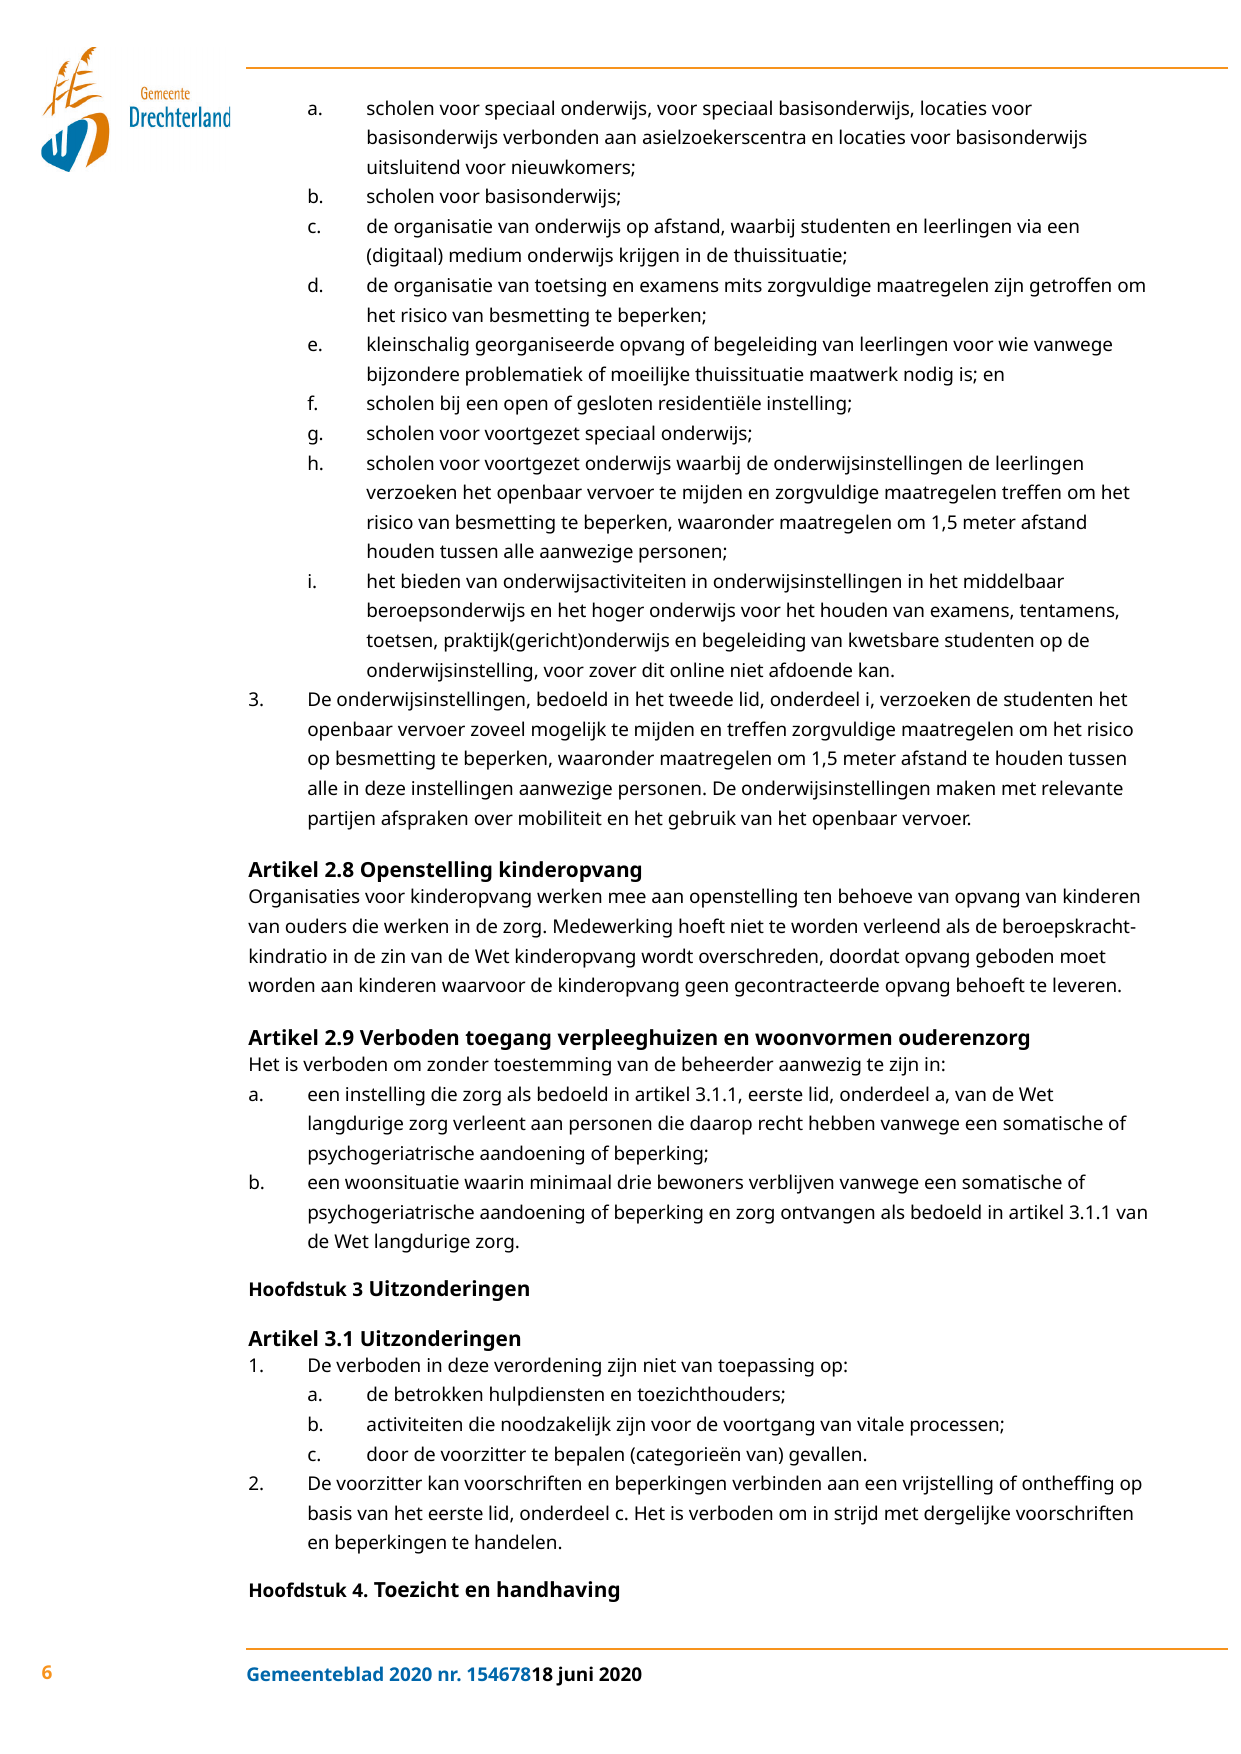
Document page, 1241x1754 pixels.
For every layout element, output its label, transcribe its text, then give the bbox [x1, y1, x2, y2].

text Hoofdstuk 3 Uitzonderingen [248, 1274, 1152, 1303]
list scholen voor basisonderwijs; [307, 183, 1152, 209]
picture [41, 158, 64, 172]
list De verboden in deze verordening zijn niet van toepassing op: [248, 1352, 1152, 1378]
list scholen voor voortgezet onderwijs waarbij de onderwijsinstellingen de leerlingen verzoeken het openbaar vervoer te mijden en zorgvuldige maatregelen treffen om het risico van besmetting te beperken, waaronder maatregelen om 1,5 meter afstand houden tussen alle aanwezige personen; [307, 450, 1152, 564]
text Het is verboden om zonder toestemming van de beheerder aanwezig te zijn in: [248, 1051, 1152, 1077]
text Artikel 2.8 Openstelling kinderopvang [248, 855, 1152, 884]
picture [41, 47, 231, 172]
list door de voorzitter te bepalen (categorieën van) gevallen. [307, 1441, 1152, 1467]
text Organisaties voor kinderopvang werken mee aan openstelling ten behoeve van opvang van kinderen van ouders die werken in de zorg. Medewerking hoeft niet te worden verleend als de beroepskracht-kindratio in de zin van de Wet kinderopvang wordt overschreden, doordat opvang geboden moet worden aan kinderen waarvoor de kinderopvang geen gecontracteerde opvang behoeft te leveren. [248, 884, 1152, 998]
list scholen voor voortgezet speciaal onderwijs; [307, 420, 1152, 446]
list kleinschalig georganiseerde opvang of begeleiding van leerlingen voor wie vanwege bijzondere problematiek of moeilijke thuissituatie maatwerk nodig is; en [307, 331, 1152, 387]
list De voorzitter kan voorschriften en beperkingen verbinden aan een vrijstelling of ontheffing op basis van het eerste lid, onderdeel c. Het is verboden om in strijd met dergelijke voorschriften en beperkingen te handelen. [248, 1470, 1152, 1555]
list De onderwijsinstellingen, bedoeld in het tweede lid, onderdeel i, verzoeken de studenten het openbaar vervoer zoveel mogelijk te mijden en treffen zorgvuldige maatregelen om het risico op besmetting te beperken, waaronder maatregelen om 1,5 meter afstand te houden tussen alle in deze instellingen aanwezige personen. De onderwijsinstellingen maken met relevante partijen afspraken over mobiliteit en het gebruik van het openbaar vervoer. [248, 686, 1152, 831]
list de betrokken hulpdiensten en toezichthouders; [307, 1382, 1152, 1407]
list scholen bij een open of gesloten residentiële instelling; [307, 391, 1152, 416]
list scholen voor speciaal onderwijs, voor speciaal basisonderwijs, locaties voor basisonderwijs verbonden aan asielzoekerscentra en locaties voor basisonderwijs uitsluitend voor nieuwkomers; [307, 95, 1152, 180]
list de organisatie van toetsing en examens mits zorgvuldige maatregelen zijn getroffen om het risico van besmetting te beperken; [307, 272, 1152, 328]
list de organisatie van onderwijs op afstand, waarbij studenten en leerlingen via een (digitaal) medium onderwijs krijgen in de thuissituatie; [307, 213, 1152, 268]
text Artikel 3.1 Uitzonderingen [248, 1324, 1152, 1352]
text Hoofdstuk 4. Toezicht en handhaving [248, 1575, 1152, 1604]
picture [226, 115, 231, 124]
list het bieden van onderwijsactiviteiten in onderwijsinstellingen in het middelbaar beroepsonderwijs en het hoger onderwijs voor het houden van examens, tentamens, toetsen, praktijk(gericht)onderwijs en begeleiding van kwetsbare studenten op de onderwijsinstelling, voor zover dit online niet afdoende kan. [307, 568, 1152, 683]
list activiteiten die noodzakelijk zijn voor de voortgang van vitale processen; [307, 1411, 1152, 1437]
list een woonsituatie waarin minimaal drie bewoners verblijven vanwege een somatische of psychogeriatrische aandoening of beperking en zorg ontvangen als bedoeld in artikel 3.1.1 van de Wet langdurige zorg. [248, 1169, 1152, 1254]
list een instelling die zorg als bedoeld in artikel 3.1.1, eerste lid, onderdeel a, van de Wet langdurige zorg verleent aan personen die daarop recht hebben vanwege een somatische of psychogeriatrische aandoening of beperking; [248, 1081, 1152, 1166]
text Artikel 2.9 Verboden toegang verpleeghuizen en woonvormen ouderenzorg [248, 1023, 1152, 1051]
